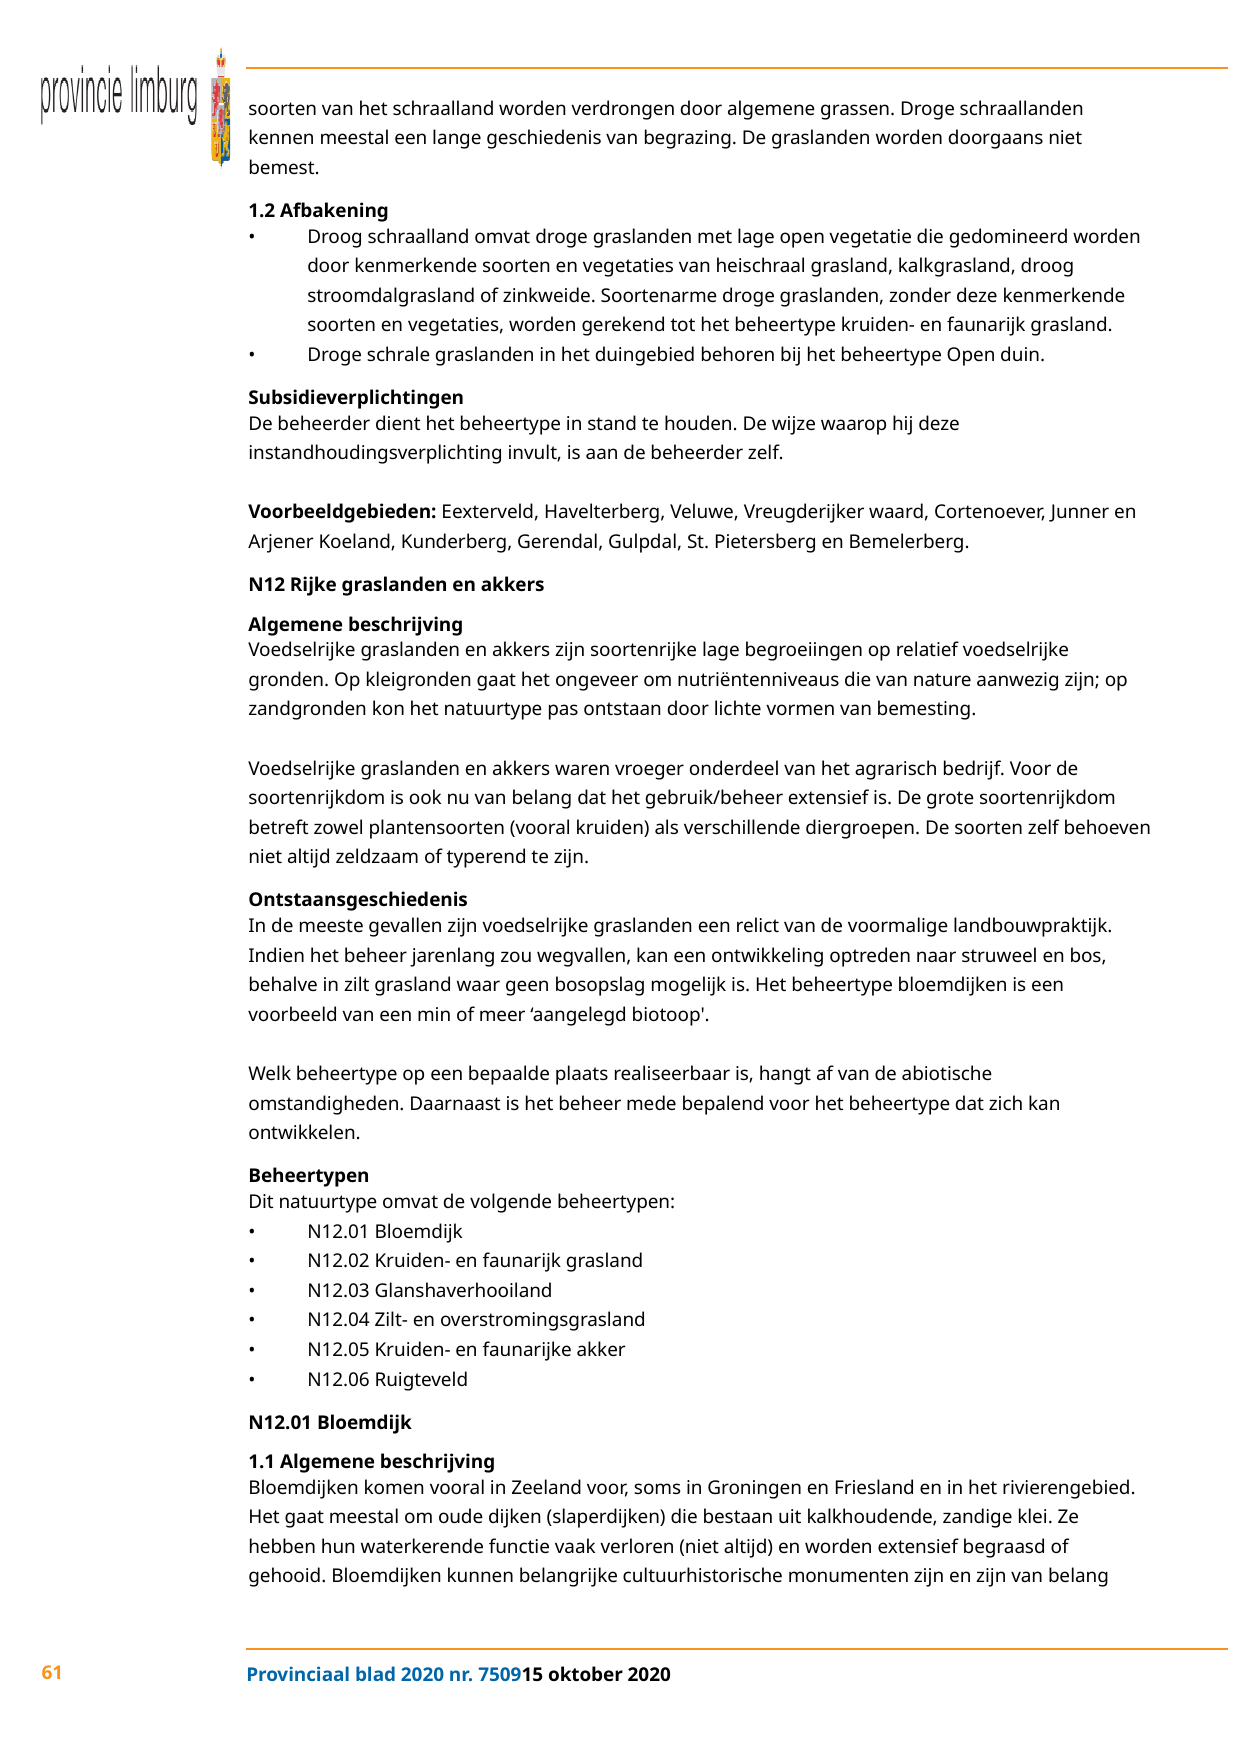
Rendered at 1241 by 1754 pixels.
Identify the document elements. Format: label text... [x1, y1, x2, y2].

picture [41, 47, 231, 172]
text In de meeste gevallen zijn voedselrijke graslanden een relict van de voormalige landbouwpraktijk. Indien het beheer jarenlang zou wegvallen, kan een ontwikkeling optreden naar struweel en bos, behalve in zilt grasland waar geen bosopslag mogelijk is. Het beheertype bloemdijken is een voorbeeld van een min of meer ‘aangelegd biotoop'. [248, 912, 1152, 1027]
list Droge schrale graslanden in het duingebied behoren bij het beheertype Open duin. [248, 341, 1152, 367]
text Voedselrijke graslanden en akkers zijn soortenrijke lage begroeiingen op relatief voedselrijke gronden. Op kleigronden gaat het ongeveer om nutriëntenniveaus die van nature aanwezig zijn; op zandgronden kon het natuurtype pas ontstaan door lichte vormen van bemesting. [248, 636, 1152, 721]
text Dit natuurtype omvat de volgende beheertypen: [248, 1188, 1152, 1214]
text N12.01 Bloemdijk [248, 1409, 1152, 1435]
list N12.06 Ruigteveld [248, 1366, 1152, 1392]
list N12.01 Bloemdijk [248, 1218, 1152, 1244]
text De beheerder dient het beheertype in stand te houden. De wijze waarop hij deze instandhoudingsverplichting invult, is aan de beheerder zelf. [248, 410, 1152, 465]
list N12.03 Glanshaverhooiland [248, 1277, 1152, 1303]
text N12 Rijke graslanden en akkers [248, 571, 1152, 597]
list N12.04 Zilt- en overstromingsgrasland [248, 1307, 1152, 1332]
text Bloemdijken komen vooral in Zeeland voor, soms in Groningen en Friesland en in het rivierengebied. Het gaat meestal om oude dijken (slaperdijken) die bestaan uit kalkhoudende, zandige klei. Ze hebben hun waterkerende functie vaak verloren (niet altijd) en worden extensief begraasd of gehooid. Bloemdijken kunnen belangrijke cultuurhistorische monumenten zijn en zijn van belang [248, 1474, 1152, 1588]
text soorten van het schraalland worden verdrongen door algemene grassen. Droge schraallanden kennen meestal een lange geschiedenis van begrazing. De graslanden worden doorgaans niet bemest. [248, 95, 1152, 180]
text Beheertypen [248, 1163, 1152, 1188]
list N12.02 Kruiden- en faunarijk grasland [248, 1247, 1152, 1273]
text Ontstaansgeschiedenis [248, 887, 1152, 912]
text Algemene beschrijving [248, 611, 1152, 636]
list Droog schraalland omvat droge graslanden met lage open vegetatie die gedomineerd worden door kenmerkende soorten en vegetaties van heischraal grasland, kalkgrasland, droog stroomdalgrasland of zinkweide. Soortenarme droge graslanden, zonder deze kenmerkende soorten en vegetaties, worden gerekend tot het beheertype kruiden- en faunarijk grasland. [248, 223, 1152, 337]
text Welk beheertype op een bepaalde plaats realiseerbaar is, hangt af van de abiotische omstandigheden. Daarnaast is het beheer mede bepalend voor het beheertype dat zich kan ontwikkelen. [248, 1060, 1152, 1145]
text Voorbeeldgebieden: Eexterveld, Havelterberg, Veluwe, Vreugderijker waard, Cortenoever, Junner en Arjener Koeland, Kunderberg, Gerendal, Gulpdal, St. Pietersberg en Bemelerberg. [248, 499, 1152, 554]
text 1.1 Algemene beschrijving [248, 1448, 1152, 1474]
text Voedselrijke graslanden en akkers waren vroeger onderdeel van het agrarisch bedrijf. Voor de soortenrijkdom is ook nu van belang dat het gebruik/beheer extensief is. De grote soortenrijkdom betreft zowel plantensoorten (vooral kruiden) als verschillende diergroepen. De soorten zelf behoeven niet altijd zeldzaam of typerend te zijn. [248, 755, 1152, 869]
text 1.2 Afbakening [248, 197, 1152, 223]
text Subsidieverplichtingen [248, 384, 1152, 410]
list N12.05 Kruiden- en faunarijke akker [248, 1336, 1152, 1362]
